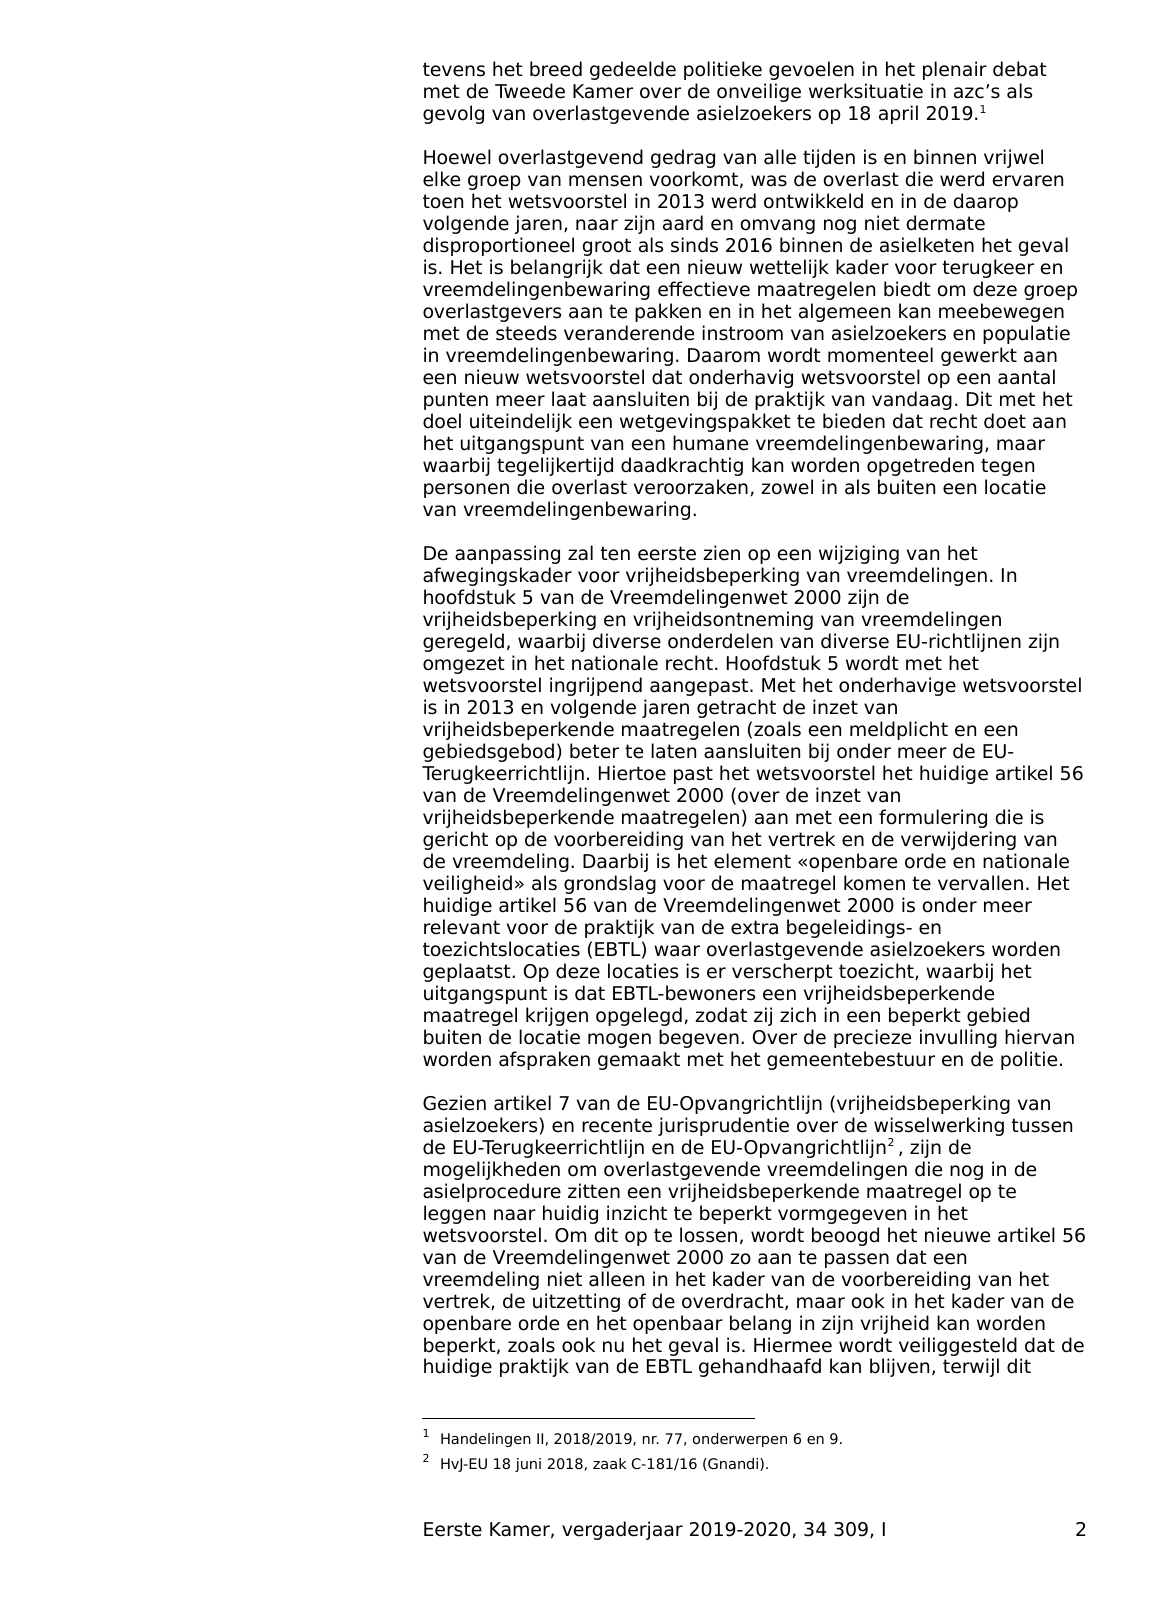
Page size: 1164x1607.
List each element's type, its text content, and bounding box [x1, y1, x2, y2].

text Gezien artikel 7 van de EU-Opvangrichtlijn (vrijheidsbeperking van asielzoekers) en recente jurisprudentie over de wisselwerking tussen de EU-Terugkeerrichtlijn en de EU-Opvangrichtlijn, zijn de mogelijkheden om overlastgevende vreemdelingen die nog in de asielprocedure zitten een vrijheidsbeperkende maatregel op te leggen naar huidig inzicht te beperkt vormgegeven in het wetsvoorstel. Om dit op te lossen, wordt beoogd het nieuwe artikel 56 van de Vreemdelingenwet 2000 zo aan te passen dat een vreemdeling niet alleen in het kader van de voorbereiding van het vertrek, de uitzetting of de overdracht, maar ook in het kader van de openbare orde en het openbaar belang in zijn vrijheid kan worden beperkt, zoals ook nu het geval is. Hiermee wordt veiliggesteld dat de huidige praktijk van de EBTL gehandhaafd kan blijven, terwijl dit [422, 1093, 1087, 1378]
text De aanpassing zal ten eerste zien op een wijziging van het afwegingskader voor vrijheidsbeperking van vreemdelingen. In hoofdstuk 5 van de Vreemdelingenwet 2000 zijn de vrijheidsbeperking en vrijheidsontneming van vreemdelingen geregeld, waarbij diverse onderdelen van diverse EU-richtlijnen zijn omgezet in het nationale recht. Hoofdstuk 5 wordt met het wetsvoorstel ingrijpend aangepast. Met het onderhavige wetsvoorstel is in 2013 en volgende jaren getracht de inzet van vrijheidsbeperkende maatregelen (zoals een meldplicht en een gebiedsgebod) beter te laten aansluiten bij onder meer de EU-Terugkeerrichtlijn. Hiertoe past het wetsvoorstel het huidige artikel 56 van de Vreemdelingenwet 2000 (over de inzet van vrijheidsbeperkende maatregelen) aan met een formulering die is gericht op de voorbereiding van het vertrek en de verwijdering van de vreemdeling. Daarbij is het element «openbare orde en nationale veiligheid» als grondslag voor de maatregel komen te vervallen. Het huidige artikel 56 van de Vreemdelingenwet 2000 is onder meer relevant voor de praktijk van de extra begeleidings- en toezichtslocaties (EBTL) waar overlastgevende asielzoekers worden geplaatst. Op deze locaties is er verscherpt toezicht, waarbij het uitgangspunt is dat EBTL-bewoners een vrijheidsbeperkende maatregel krijgen opgelegd, zodat zij zich in een beperkt gebied buiten de locatie mogen begeven. Over de precieze invulling hiervan worden afspraken gemaakt met het gemeentebestuur en de politie. [422, 543, 1087, 1071]
text HvJ-EU 18 juni 2018, zaak C-181/16 (Gnandi). [422, 1452, 1087, 1474]
text Hoewel overlastgevend gedrag van alle tijden is en binnen vrijwel elke groep van mensen voorkomt, was de overlast die werd ervaren toen het wetsvoorstel in 2013 werd ontwikkeld en in de daarop volgende jaren, naar zijn aard en omvang nog niet dermate disproportioneel groot als sinds 2016 binnen de asielketen het geval is. Het is belangrijk dat een nieuw wettelijk kader voor terugkeer en vreemdelingenbewaring effectieve maatregelen biedt om deze groep overlastgevers aan te pakken en in het algemeen kan meebewegen met de steeds veranderende instroom van asielzoekers en populatie in vreemdelingenbewaring. Daarom wordt momenteel gewerkt aan een nieuw wetsvoorstel dat onderhavig wetsvoorstel op een aantal punten meer laat aansluiten bij de praktijk van vandaag. Dit met het doel uiteindelijk een wetgevingspakket te bieden dat recht doet aan het uitgangspunt van een humane vreemdelingenbewaring, maar waarbij tegelijkertijd daadkrachtig kan worden opgetreden tegen personen die overlast veroorzaken, zowel in als buiten een locatie van vreemdelingenbewaring. [422, 147, 1087, 521]
text tevens het breed gedeelde politieke gevoelen in het plenair debat met de Tweede Kamer over de onveilige werksituatie in azc’s als gevolg van overlastgevende asielzoekers op 18 april 2019. [422, 59, 1087, 125]
text Handelingen II, 2018/2019, nr. 77, onderwerpen 6 en 9. [422, 1427, 1087, 1449]
